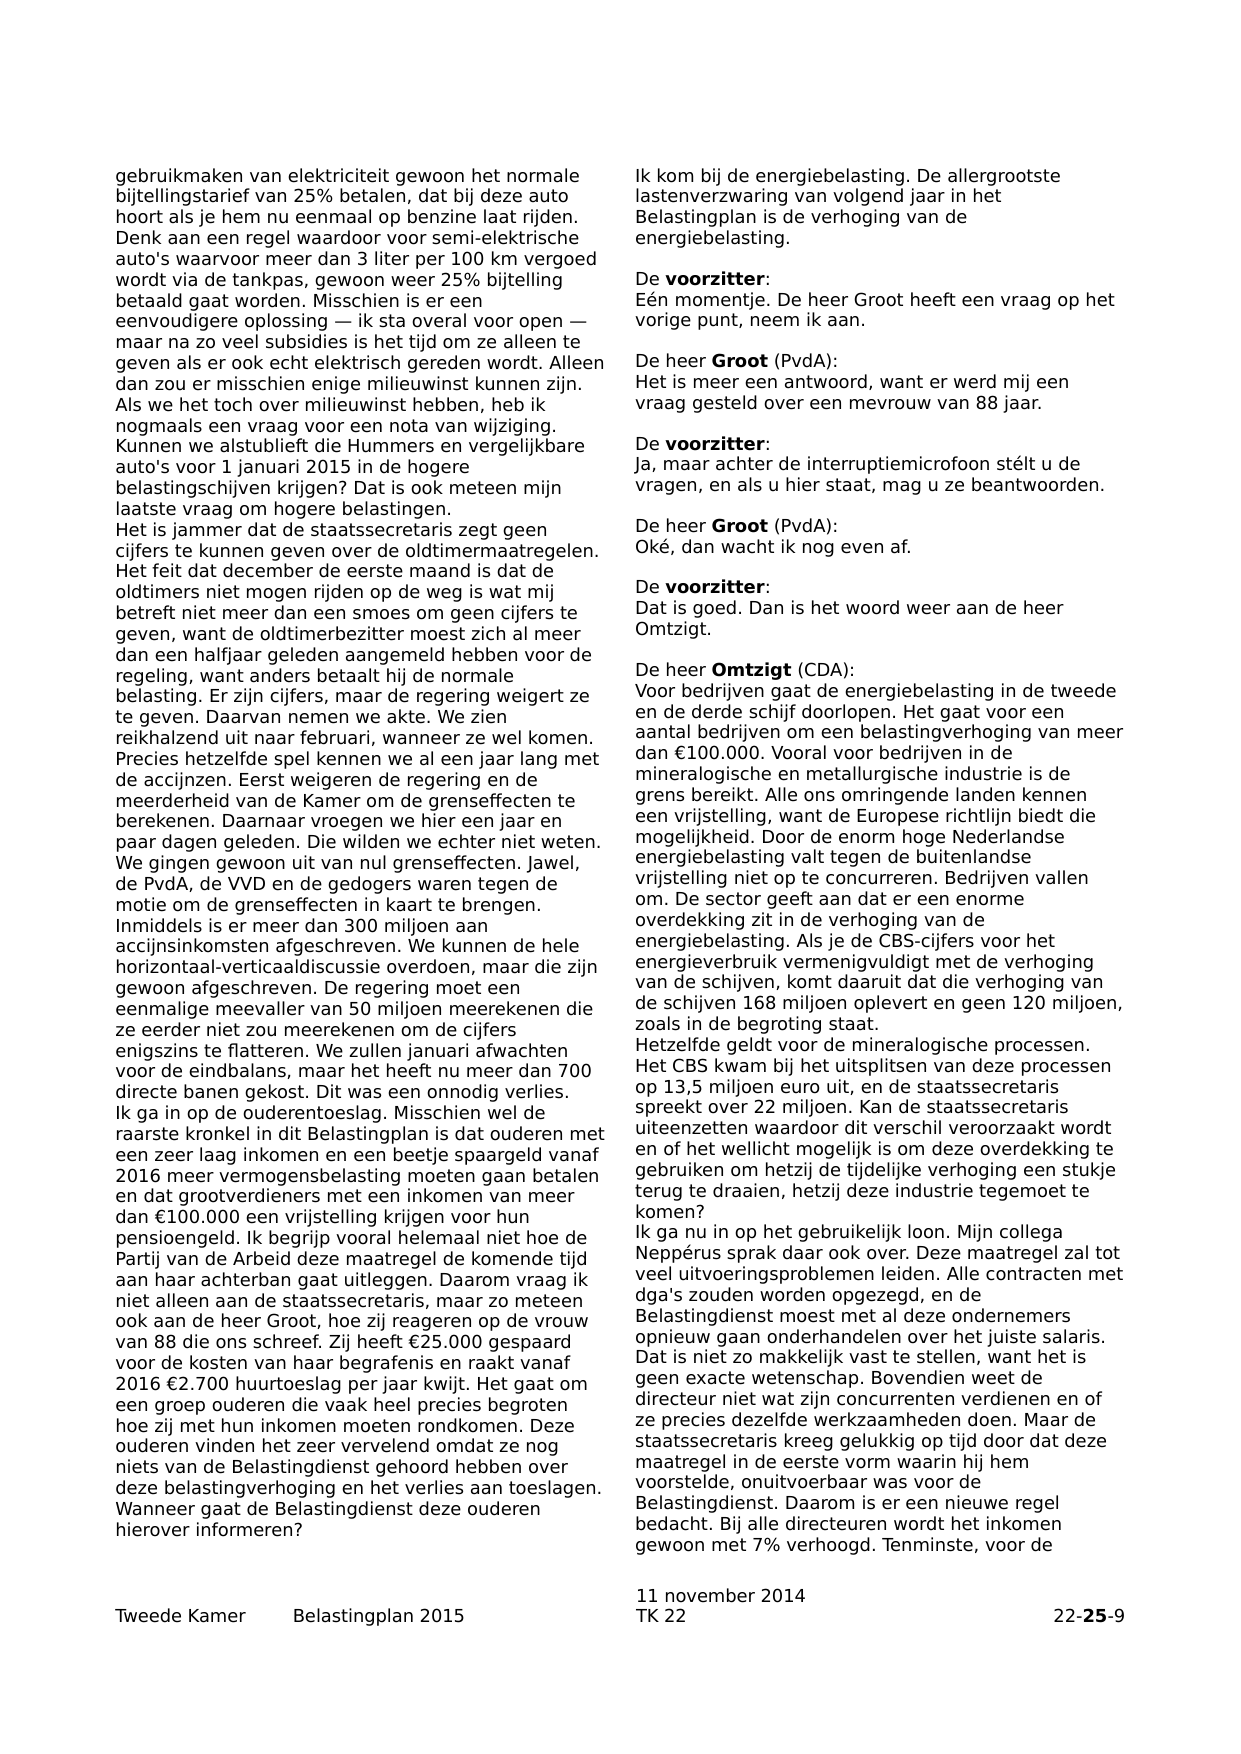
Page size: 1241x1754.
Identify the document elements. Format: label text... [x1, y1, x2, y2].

text Ik ga in op de ouderentoeslag. Misschien wel de raarste kronkel in dit Belastingplan is dat ouderen met een zeer laag inkomen en een beetje spaargeld vanaf 2016 meer vermogensbelasting moeten gaan betalen en dat grootverdieners met een inkomen van meer dan €100.000 een vrijstelling krijgen voor hun pensioengeld. Ik begrijp vooral helemaal niet hoe de Partij van de Arbeid deze maatregel de komende tijd aan haar achterban gaat uitleggen. Daarom vraag ik niet alleen aan de staatssecretaris, maar zo meteen ook aan de heer Groot, hoe zij reageren op de vrouw van 88 die ons schreef. Zij heeft €25.000 gespaard voor de kosten van haar begrafenis en raakt vanaf 2016 €2.700 huurtoeslag per jaar kwijt. Het gaat om een groep ouderen die vaak heel precies begroten hoe zij met hun inkomen moeten rondkomen. Deze ouderen vinden het zeer vervelend omdat ze nog niets van de Belastingdienst gehoord hebben over deze belastingverhoging en het verlies aan toeslagen. Wanneer gaat de Belastingdienst deze ouderen hierover informeren? [115, 1103, 605, 1540]
text De heer Omtzigt (CDA): [635, 660, 1125, 681]
text gebruikmaken van elektriciteit gewoon het normale bijtellingstarief van 25% betalen, dat bij deze auto hoort als je hem nu eenmaal op benzine laat rijden. Denk aan een regel waardoor voor semi-elektrische auto's waarvoor meer dan 3 liter per 100 km vergoed wordt via de tankpas, gewoon weer 25% bijtelling betaald gaat worden. Misschien is er een eenvoudigere oplossing — ik sta overal voor open — maar na zo veel subsidies is het tijd om ze alleen te geven als er ook echt elektrisch gereden wordt. Alleen dan zou er misschien enige milieuwinst kunnen zijn. [115, 165, 605, 394]
text De voorzitter: [635, 577, 1125, 598]
text De heer Groot (PvdA): [635, 351, 1125, 372]
text Eén momentje. De heer Groot heeft een vraag op het vorige punt, neem ik aan. [635, 289, 1125, 331]
text Voor bedrijven gaat de energiebelasting in de tweede en de derde schijf doorlopen. Het gaat voor een aantal bedrijven om een belastingverhoging van meer dan €100.000. Vooral voor bedrijven in de mineralogische en metallurgische industrie is de grens bereikt. Alle ons omringende landen kennen een vrijstelling, want de Europese richtlijn biedt die mogelijkheid. Door de enorm hoge Nederlandse energiebelasting valt tegen de buitenlandse vrijstelling niet op te concurreren. Bedrijven vallen om. De sector geeft aan dat er een enorme overdekking zit in de verhoging van de energiebelasting. Als je de CBS-cijfers voor het energieverbruik vermenigvuldigt met de verhoging van de schijven, komt daaruit dat die verhoging van de schijven 168 miljoen oplevert en geen 120 miljoen, zoals in de begroting staat. [635, 681, 1125, 1035]
text Het is jammer dat de staatssecretaris zegt geen cijfers te kunnen geven over de oldtimermaatregelen. Het feit dat december de eerste maand is dat de oldtimers niet mogen rijden op de weg is wat mij betreft niet meer dan een smoes om geen cijfers te geven, want de oldtimerbezitter moest zich al meer dan een halfjaar geleden aangemeld hebben voor de regeling, want anders betaalt hij de normale belasting. Er zijn cijfers, maar de regering weigert ze te geven. Daarvan nemen we akte. We zien reikhalzend uit naar februari, wanneer ze wel komen. [115, 519, 605, 749]
text De voorzitter: [635, 269, 1125, 289]
text Ik kom bij de energiebelasting. De allergrootste lastenverzwaring van volgend jaar in het Belastingplan is de verhoging van de energiebelasting. [635, 165, 1125, 249]
text Oké, dan wacht ik nog even af. [635, 537, 1125, 557]
text Hetzelfde geldt voor de mineralogische processen. Het CBS kwam bij het uitsplitsen van deze processen op 13,5 miljoen euro uit, en de staatssecretaris spreekt over 22 miljoen. Kan de staatssecretaris uiteenzetten waardoor dit verschil veroorzaakt wordt en of het wellicht mogelijk is om deze overdekking te gebruiken om hetzij de tijdelijke verhoging een stukje terug te draaien, hetzij deze industrie tegemoet te komen? [635, 1035, 1125, 1222]
text Precies hetzelfde spel kennen we al een jaar lang met de accijnzen. Eerst weigeren de regering en de meerderheid van de Kamer om de grenseffecten te berekenen. Daarnaar vroegen we hier een jaar en paar dagen geleden. Die wilden we echter niet weten. We gingen gewoon uit van nul grenseffecten. Jawel, de PvdA, de VVD en de gedogers waren tegen de motie om de grenseffecten in kaart te brengen. Inmiddels is er meer dan 300 miljoen aan accijnsinkomsten afgeschreven. We kunnen de hele horizontaal-verticaaldiscussie overdoen, maar die zijn gewoon afgeschreven. De regering moet een eenmalige meevaller van 50 miljoen meerekenen die ze eerder niet zou meerekenen om de cijfers enigszins te flatteren. We zullen januari afwachten voor de eindbalans, maar het heeft nu meer dan 700 directe banen gekost. Dit was een onnodig verlies. [115, 749, 605, 1103]
text Als we het toch over milieuwinst hebben, heb ik nogmaals een vraag voor een nota van wijziging. Kunnen we alstublieft die Hummers en vergelijkbare auto's voor 1 januari 2015 in de hogere belastingschijven krijgen? Dat is ook meteen mijn laatste vraag om hogere belastingen. [115, 394, 605, 519]
text De heer Groot (PvdA): [635, 516, 1125, 537]
text Ik ga nu in op het gebruikelijk loon. Mijn collega Neppérus sprak daar ook over. Deze maatregel zal tot veel uitvoeringsproblemen leiden. Alle contracten met dga's zouden worden opgezegd, en de Belastingdienst moest met al deze ondernemers opnieuw gaan onderhandelen over het juiste salaris. Dat is niet zo makkelijk vast te stellen, want het is geen exacte wetenschap. Bovendien weet de directeur niet wat zijn concurrenten verdienen en of ze precies dezelfde werkzaamheden doen. Maar de staatssecretaris kreeg gelukkig op tijd door dat deze maatregel in de eerste vorm waarin hij hem voorstelde, onuitvoerbaar was voor de Belastingdienst. Daarom is er een nieuwe regel bedacht. Bij alle directeuren wordt het inkomen gewoon met 7% verhoogd. Tenminste, voor de [635, 1222, 1125, 1556]
text Dat is goed. Dan is het woord weer aan de heer Omtzigt. [635, 598, 1125, 640]
text Het is meer een antwoord, want er werd mij een vraag gesteld over een mevrouw van 88 jaar. [635, 372, 1125, 413]
text De voorzitter: [635, 433, 1125, 454]
text Ja, maar achter de interruptiemicrofoon stélt u de vragen, en als u hier staat, mag u ze beantwoorden. [635, 454, 1125, 496]
